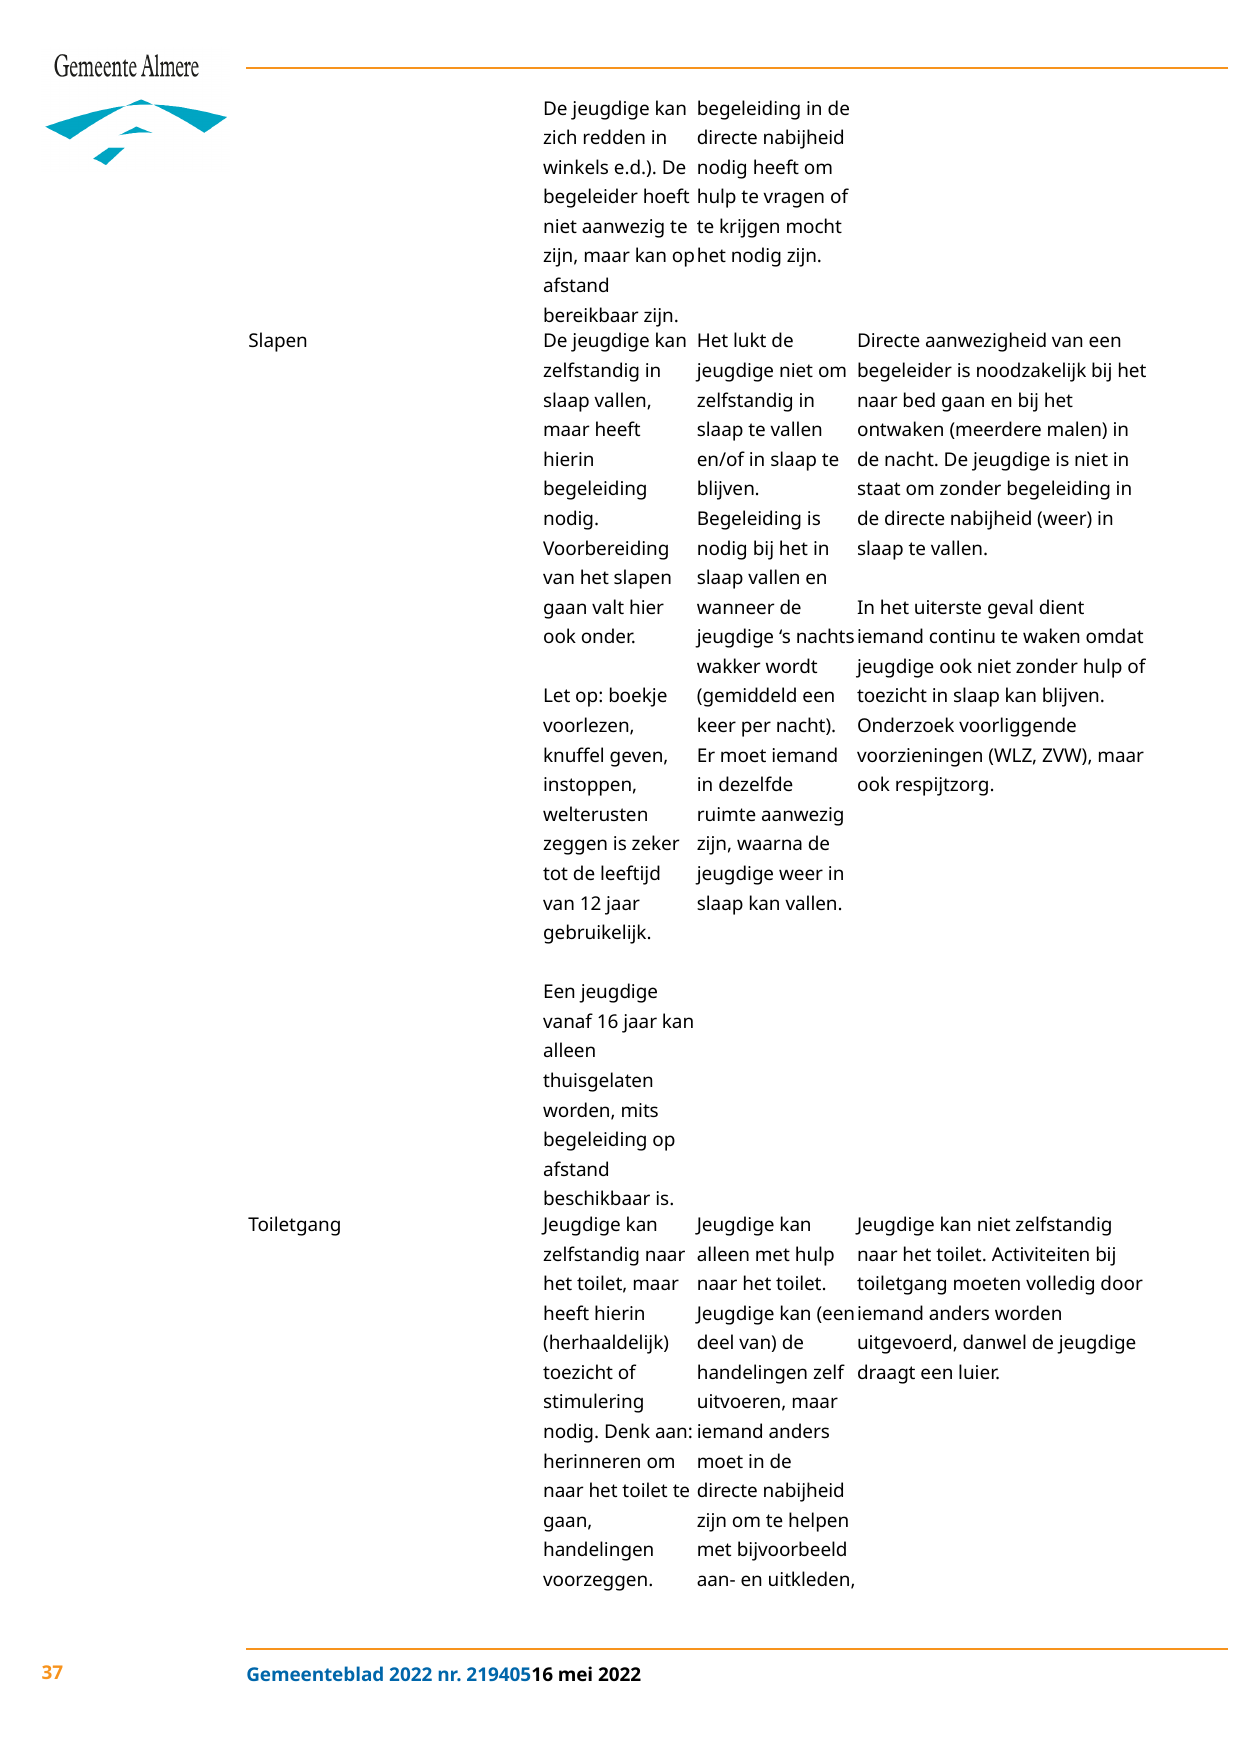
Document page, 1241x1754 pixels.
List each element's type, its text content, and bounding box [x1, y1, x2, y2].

table_cell Jeugdige kan niet zelfstandig naar het toilet. Activiteiten bij toiletgang moeten volledig door iemand anders worden uitgevoerd, danwel de jeugdige draagt een luier. [857, 1211, 1152, 1592]
table_cell De jeugdige kan zelfstandig in slaap vallen, maar heeft hierin begeleiding nodig. Voorbereiding van het slapen gaan valt hier ook onder. Let op: boekje voorlezen, knuffel geven, instoppen, welterusten zeggen is zeker tot de leeftijd van 12 jaar gebruikelijk. Een jeugdige vanaf 16 jaar kan alleen thuisgelaten worden, mits begeleiding op afstand beschikbaar is. [543, 328, 697, 1211]
table_cell Jeugdige kan zelfstandig naar het toilet, maar heeft hierin (herhaaldelijk) toezicht of stimulering nodig. Denk aan: herinneren om naar het toilet te gaan, handelingen voorzeggen. [543, 1211, 697, 1592]
table_cell Slapen [248, 328, 543, 1211]
table_cell begeleiding in de directe nabijheid nodig heeft om hulp te vragen of te krijgen mocht het nodig zijn. [697, 95, 857, 328]
table_cell [248, 95, 543, 328]
table_cell De jeugdige kan zich redden in winkels e.d.). De begeleider hoeft niet aanwezig te zijn, maar kan op afstand bereikbaar zijn. [543, 95, 697, 328]
picture [41, 47, 231, 172]
table_cell Het lukt de jeugdige niet om zelfstandig in slaap te vallen en/of in slaap te blijven. Begeleiding is nodig bij het in slaap vallen en wanneer de jeugdige ‘s nachts wakker wordt (gemiddeld een keer per nacht). Er moet iemand in dezelfde ruimte aanwezig zijn, waarna de jeugdige weer in slaap kan vallen. [697, 328, 857, 1211]
table_cell Toiletgang [248, 1211, 543, 1592]
table_cell Jeugdige kan alleen met hulp naar het toilet. Jeugdige kan (een deel van) de handelingen zelf uitvoeren, maar iemand anders moet in de directe nabijheid zijn om te helpen met bijvoorbeeld aan- en uitkleden, [697, 1211, 857, 1592]
table_cell [857, 95, 1152, 328]
table_cell Directe aanwezigheid van een begeleider is noodzakelijk bij het naar bed gaan en bij het ontwaken (meerdere malen) in de nacht. De jeugdige is niet in staat om zonder begeleiding in de directe nabijheid (weer) in slaap te vallen. In het uiterste geval dient iemand continu te waken omdat jeugdige ook niet zonder hulp of toezicht in slaap kan blijven. Onderzoek voorliggende voorzieningen (WLZ, ZVW), maar ook respijtzorg. [857, 328, 1152, 1211]
